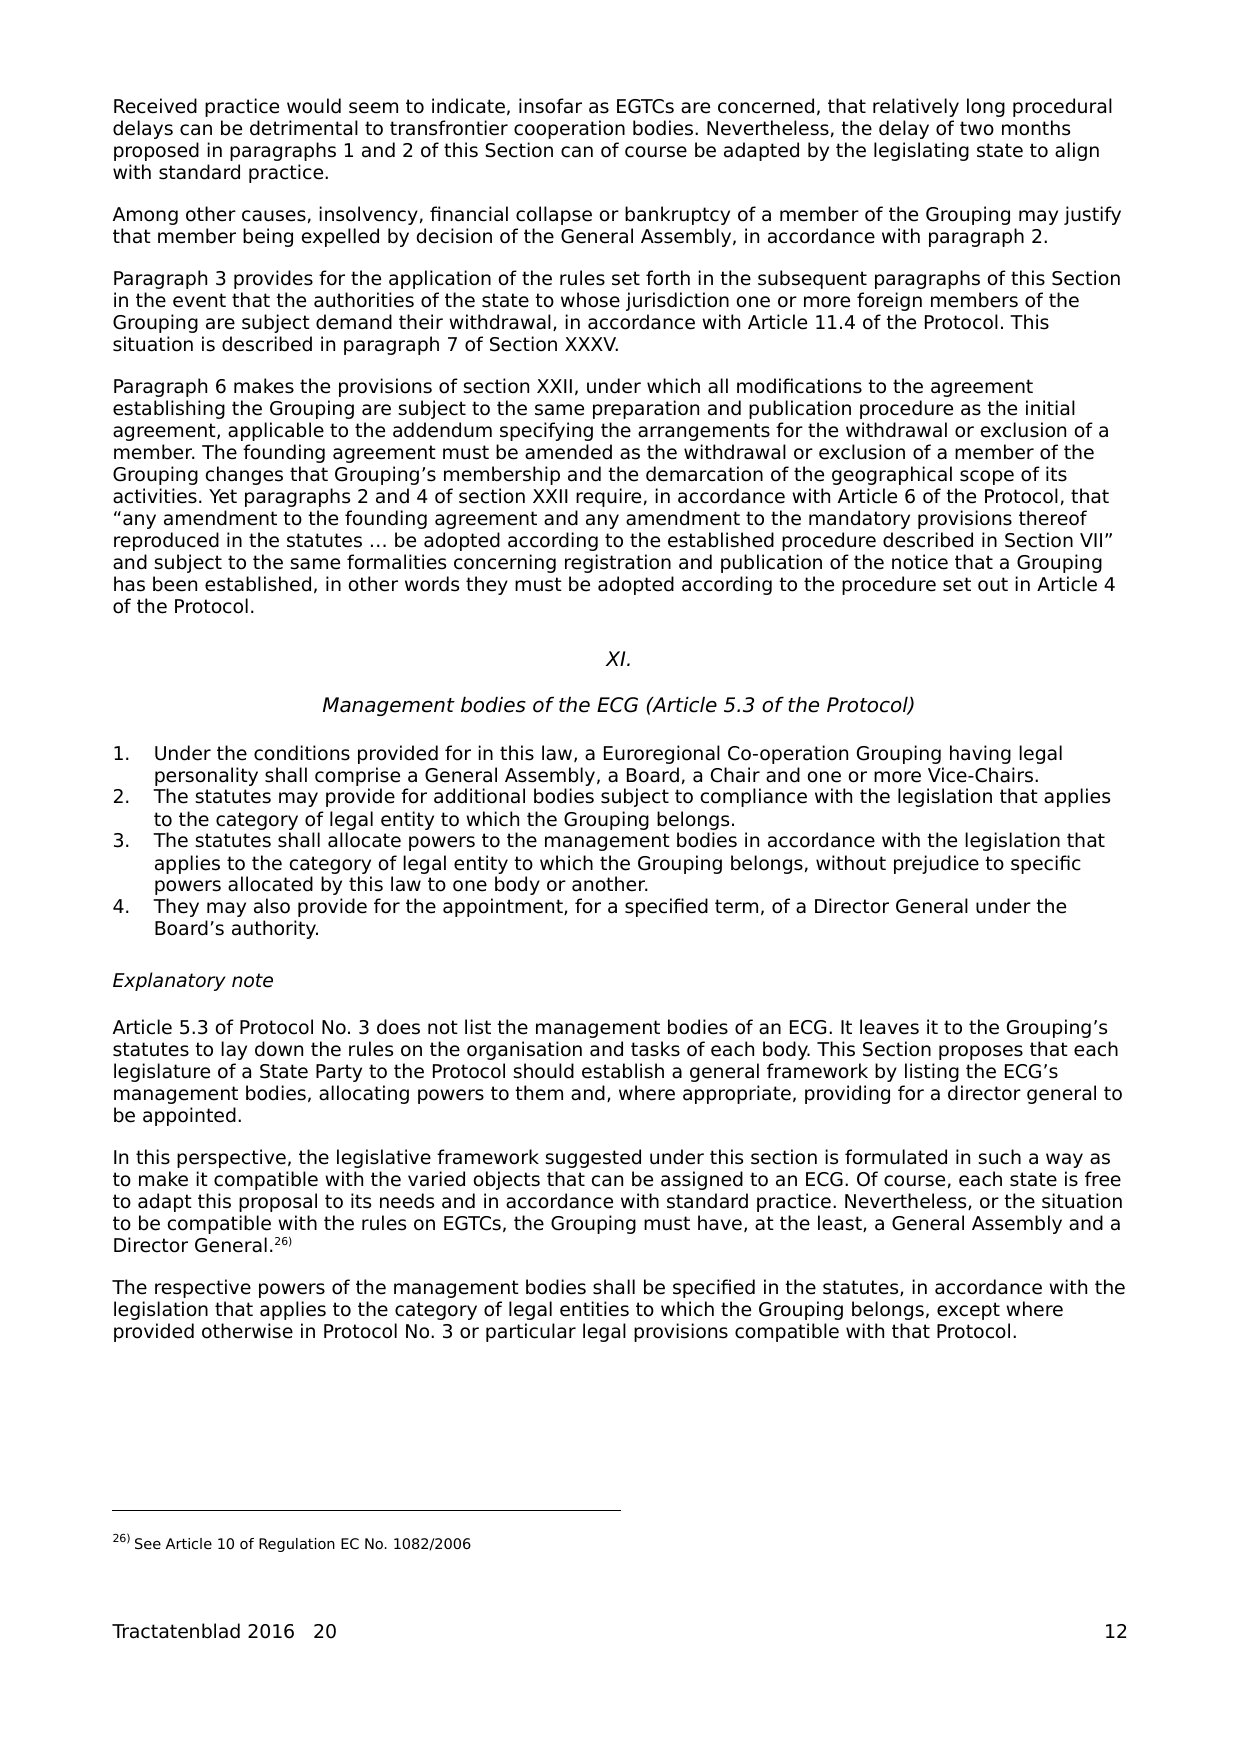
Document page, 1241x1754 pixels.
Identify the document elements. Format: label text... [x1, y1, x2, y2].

text 2. The statutes may provide for additional bodies subject to compliance with the legislation that applies to the category of legal entity to which the Grouping belongs. [112, 786, 1128, 830]
text Paragraph 3 provides for the application of the rules set forth in the subsequent paragraphs of this Section in the event that the authorities of the state to whose jurisdiction one or more foreign members of the Grouping are subject demand their withdrawal, in accordance with Article 11.4 of the Protocol. This situation is described in paragraph 7 of Section XXXV. [112, 268, 1128, 356]
text 4. They may also provide for the appointment, for a specified term, of a Director General under the Board’s authority. [112, 896, 1128, 940]
text Article 5.3 of Protocol No. 3 does not list the management bodies of an ECG. It leaves it to the Grouping’s statutes to lay down the rules on the organisation and tasks of each body. This Section proposes that each legislature of a State Party to the Protocol should establish a general framework by listing the ECG’s management bodies, allocating powers to them and, where appropriate, providing for a director general to be appointed. [112, 1017, 1128, 1127]
subtitle Explanatory note [112, 970, 1128, 992]
subtitle XI. Management bodies of the ECG (Article 5.3 of the Protocol) [112, 647, 1128, 717]
text In this perspective, the legislative framework suggested under this section is formulated in such a way as to make it compatible with the varied objects that can be assigned to an ECG. Of course, each state is free to adapt this proposal to its needs and in accordance with standard practice. Nevertheless, or the situation to be compatible with the rules on EGTCs, the Grouping must have, at the least, a General Assembly and a Director General. [112, 1147, 1128, 1257]
text See Article 10 of Regulation EC No. 1082/2006 [112, 1532, 1128, 1554]
text 1. Under the conditions provided for in this law, a Euroregional Co-operation Grouping having legal personality shall comprise a General Assembly, a Board, a Chair and one or more Vice-Chairs. [112, 742, 1128, 786]
text Paragraph 6 makes the provisions of section XXII, under which all modifications to the agreement establishing the Grouping are subject to the same preparation and publication procedure as the initial agreement, applicable to the addendum specifying the arrangements for the withdrawal or exclusion of a member. The founding agreement must be amended as the withdrawal or exclusion of a member of the Grouping changes that Grouping’s membership and the demarcation of the geographical scope of its activities. Yet paragraphs 2 and 4 of section XXII require, in accordance with Article 6 of the Protocol, that “any amendment to the founding agreement and any amendment to the mandatory provisions thereof reproduced in the statutes … be adopted according to the established procedure described in Section VII” and subject to the same formalities concerning registration and publication of the notice that a Grouping has been established, in other words they must be adopted according to the procedure set out in Article 4 of the Protocol. [112, 376, 1128, 617]
text Among other causes, insolvency, financial collapse or bankruptcy of a member of the Grouping may justify that member being expelled by decision of the General Assembly, in accordance with paragraph 2. [112, 204, 1128, 248]
text 3. The statutes shall allocate powers to the management bodies in accordance with the legislation that applies to the category of legal entity to which the Grouping belongs, without prejudice to specific powers allocated by this law to one body or another. [112, 830, 1128, 896]
text The respective powers of the management bodies shall be specified in the statutes, in accordance with the legislation that applies to the category of legal entities to which the Grouping belongs, except where provided otherwise in Protocol No. 3 or particular legal provisions compatible with that Protocol. [112, 1277, 1128, 1343]
text Received practice would seem to indicate, insofar as EGTCs are concerned, that relatively long procedural delays can be detrimental to transfrontier cooperation bodies. Nevertheless, the delay of two months proposed in paragraphs 1 and 2 of this Section can of course be adapted by the legislating state to align with standard practice. [112, 96, 1128, 184]
